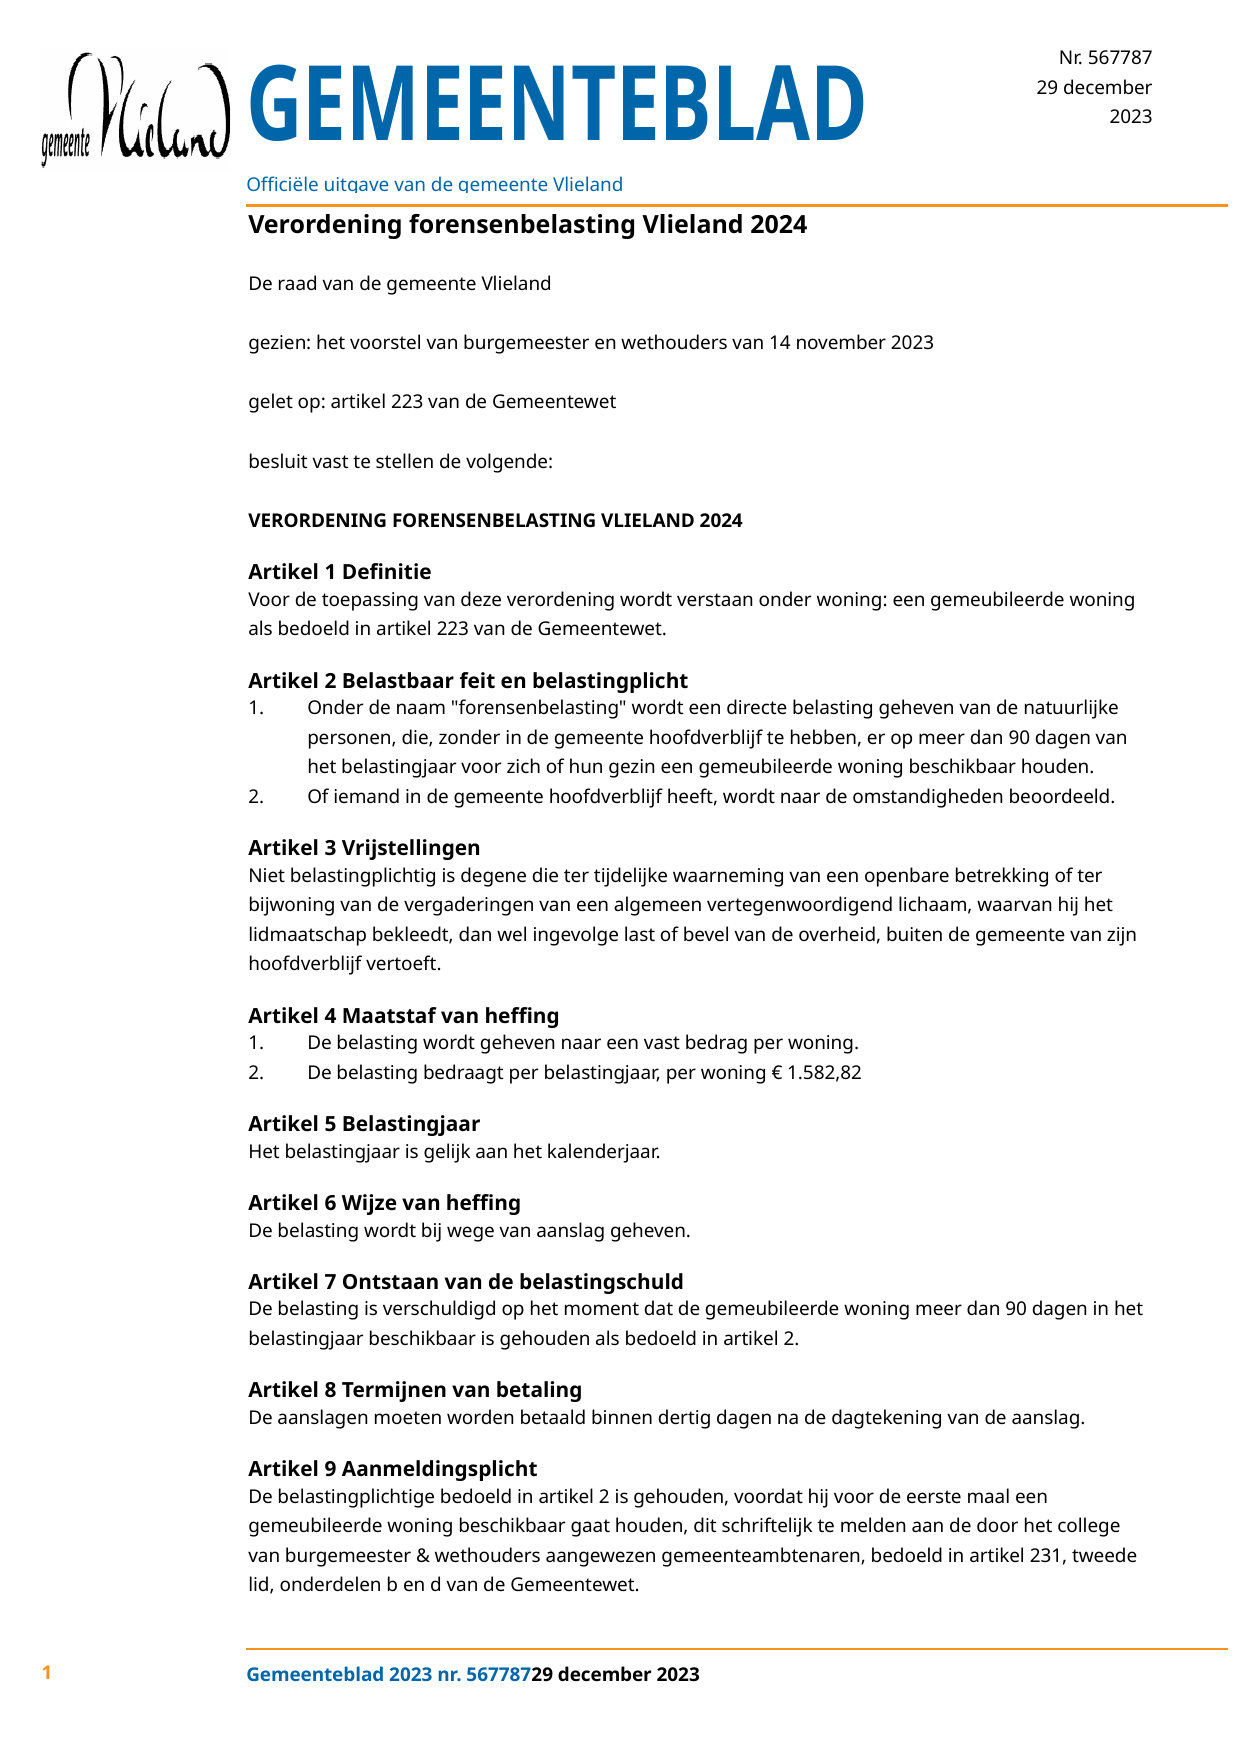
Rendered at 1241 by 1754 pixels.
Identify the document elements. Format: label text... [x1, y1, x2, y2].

text Verordening forensenbelasting Vlieland 2024 [248, 207, 1152, 241]
text Artikel 7 Ontstaan van de belastingschuld [248, 1267, 1152, 1296]
text Artikel 9 Aanmeldingsplicht [248, 1454, 1152, 1483]
text Artikel 3 Vrijstellingen [248, 833, 1152, 862]
list Of iemand in de gemeente hoofdverblijf heeft, wordt naar de omstandigheden beoordeeld. [248, 783, 1152, 809]
list De belasting wordt geheven naar een vast bedrag per woning. [248, 1029, 1152, 1055]
text Het belastingjaar is gelijk aan het kalenderjaar. [248, 1138, 1152, 1164]
list De belasting bedraagt per belastingjaar, per woning € 1.582,82 [248, 1059, 1152, 1085]
text De aanslagen moeten worden betaald binnen dertig dagen na de dagtekening van de aanslag. [248, 1404, 1152, 1430]
text Artikel 4 Maatstaf van heffing [248, 1001, 1152, 1029]
text Artikel 8 Termijnen van betaling [248, 1376, 1152, 1404]
text gelet op: artikel 223 van de Gemeentewet [248, 389, 1152, 414]
text De belasting wordt bij wege van aanslag geheven. [248, 1217, 1152, 1242]
text besluit vast te stellen de volgende: [248, 448, 1152, 473]
picture [41, 47, 231, 172]
text VERORDENING FORENSENBELASTING VLIELAND 2024 [248, 507, 1152, 533]
text Artikel 2 Belastbaar feit en belastingplicht [248, 666, 1152, 694]
text gezien: het voorstel van burgemeester en wethouders van 14 november 2023 [248, 329, 1152, 355]
text Artikel 5 Belastingjaar [248, 1109, 1152, 1138]
text Niet belastingplichtig is degene die ter tijdelijke waarneming van een openbare betrekking of ter bijwoning van de vergaderingen van een algemeen vertegenwoordigend lichaam, waarvan hij het lidmaatschap bekleedt, dan wel ingevolge last of bevel van de overheid, buiten de gemeente van zijn hoofdverblijf vertoeft. [248, 862, 1152, 976]
text Artikel 1 Definitie [248, 557, 1152, 586]
text De belasting is verschuldigd op het moment dat de gemeubileerde woning meer dan 90 dagen in het belastingjaar beschikbaar is gehouden als bedoeld in artikel 2. [248, 1296, 1152, 1351]
list Onder de naam "forensenbelasting" wordt een directe belasting geheven van de natuurlijke personen, die, zonder in de gemeente hoofdverblijf te hebben, er op meer dan 90 dagen van het belastingjaar voor zich of hun gezin een gemeubileerde woning beschikbaar houden. [248, 694, 1152, 779]
text De belastingplichtige bedoeld in artikel 2 is gehouden, voordat hij voor de eerste maal een gemeubileerde woning beschikbaar gaat houden, dit schriftelijk te melden aan de door het college van burgemeester & wethouders aangewezen gemeenteambtenaren, bedoeld in artikel 231, tweede lid, onderdelen b en d van de Gemeentewet. [248, 1483, 1152, 1597]
text Voor de toepassing van deze verordening wordt verstaan onder woning: een gemeubileerde woning als bedoeld in artikel 223 van de Gemeentewet. [248, 586, 1152, 641]
text Artikel 6 Wijze van heffing [248, 1188, 1152, 1217]
text De raad van de gemeente Vlieland [248, 270, 1152, 296]
